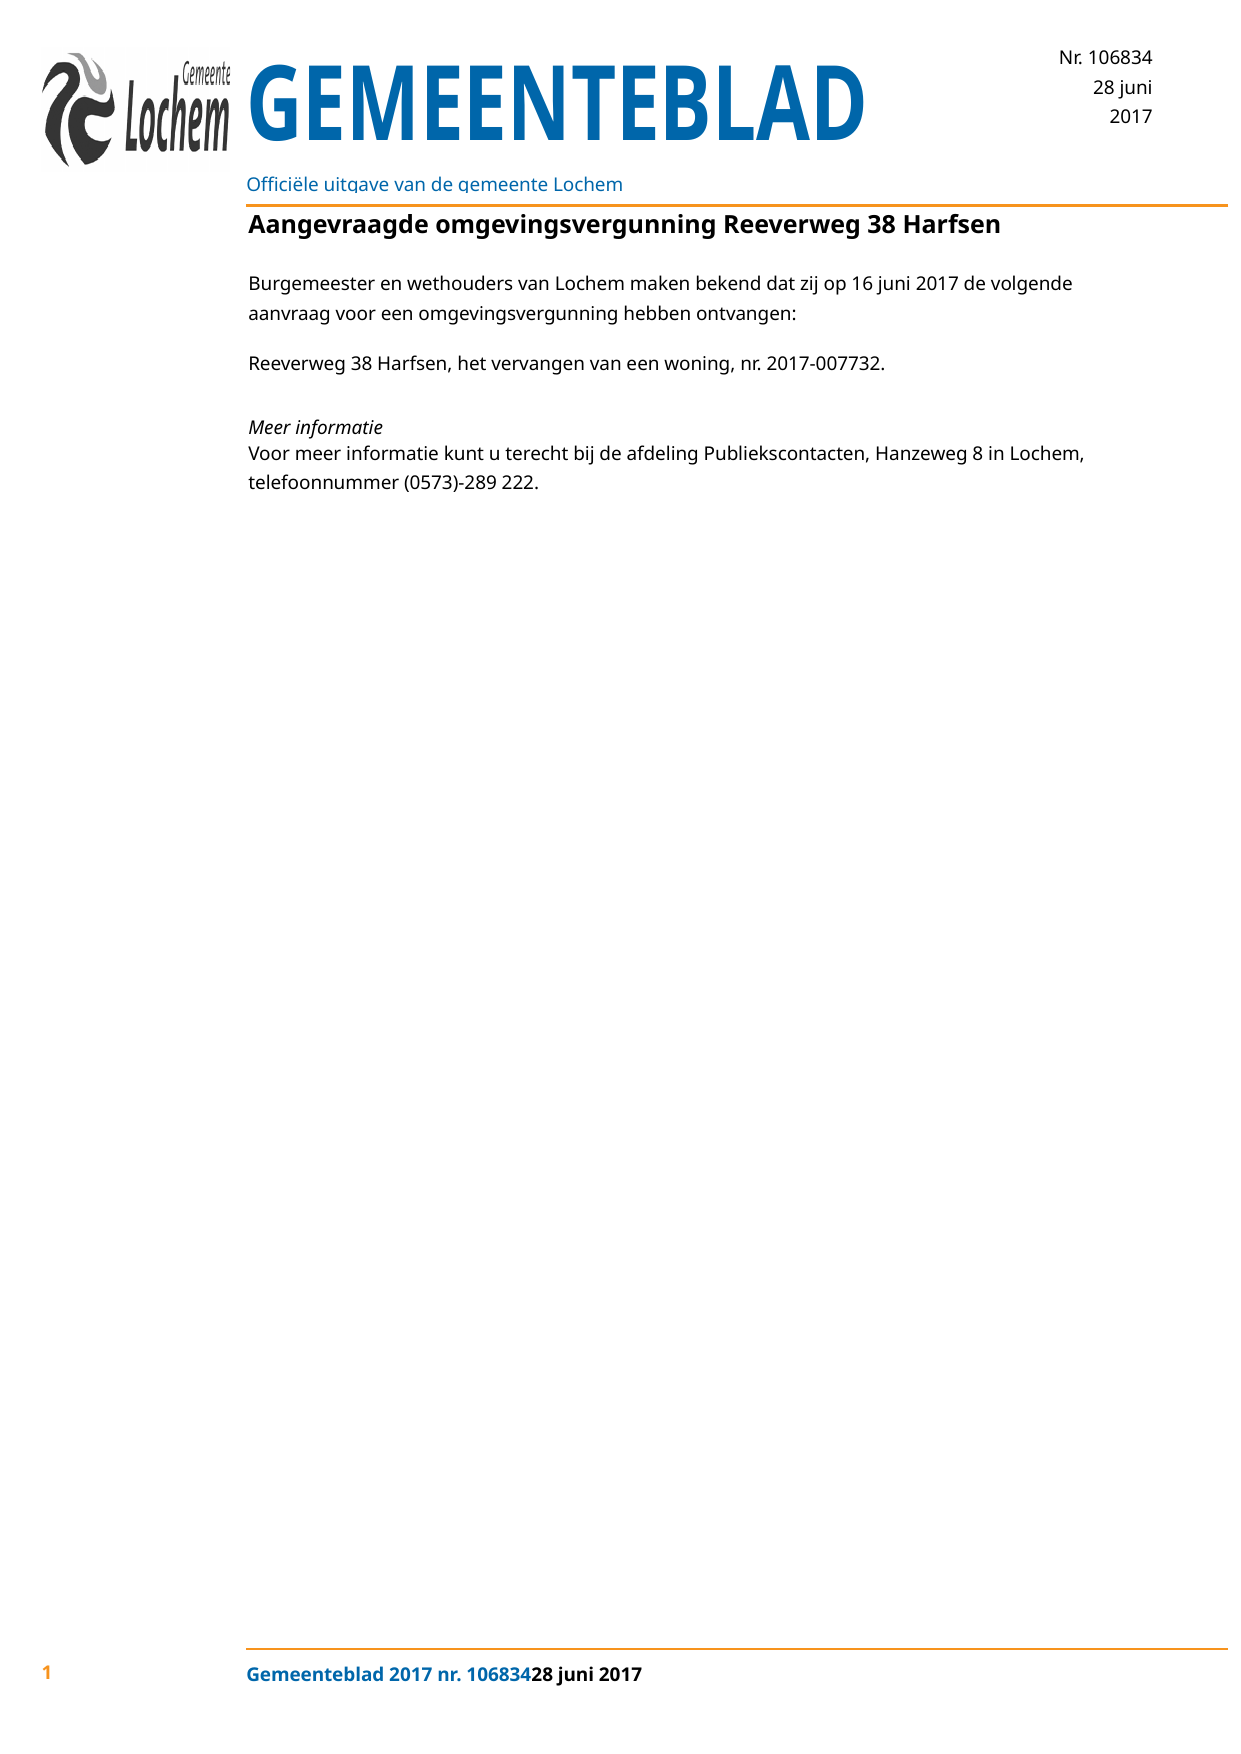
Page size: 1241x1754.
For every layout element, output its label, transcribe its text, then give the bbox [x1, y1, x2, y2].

picture [41, 47, 231, 172]
text Voor meer informatie kunt u terecht bij de afdeling Publiekscontacten, Hanzeweg 8 in Lochem, telefoonnummer (0573)-289 222. [248, 440, 1152, 495]
text Aangevraagde omgevingsvergunning Reeverweg 38 Harfsen [248, 207, 1152, 241]
text Meer informatie [248, 414, 1152, 440]
text Burgemeester en wethouders van Lochem maken bekend dat zij op 16 juni 2017 de volgende aanvraag voor een omgevingsvergunning hebben ontvangen: [248, 270, 1152, 326]
text Reeverweg 38 Harfsen, het vervangen van een woning, nr. 2017-007732. [248, 350, 1152, 376]
